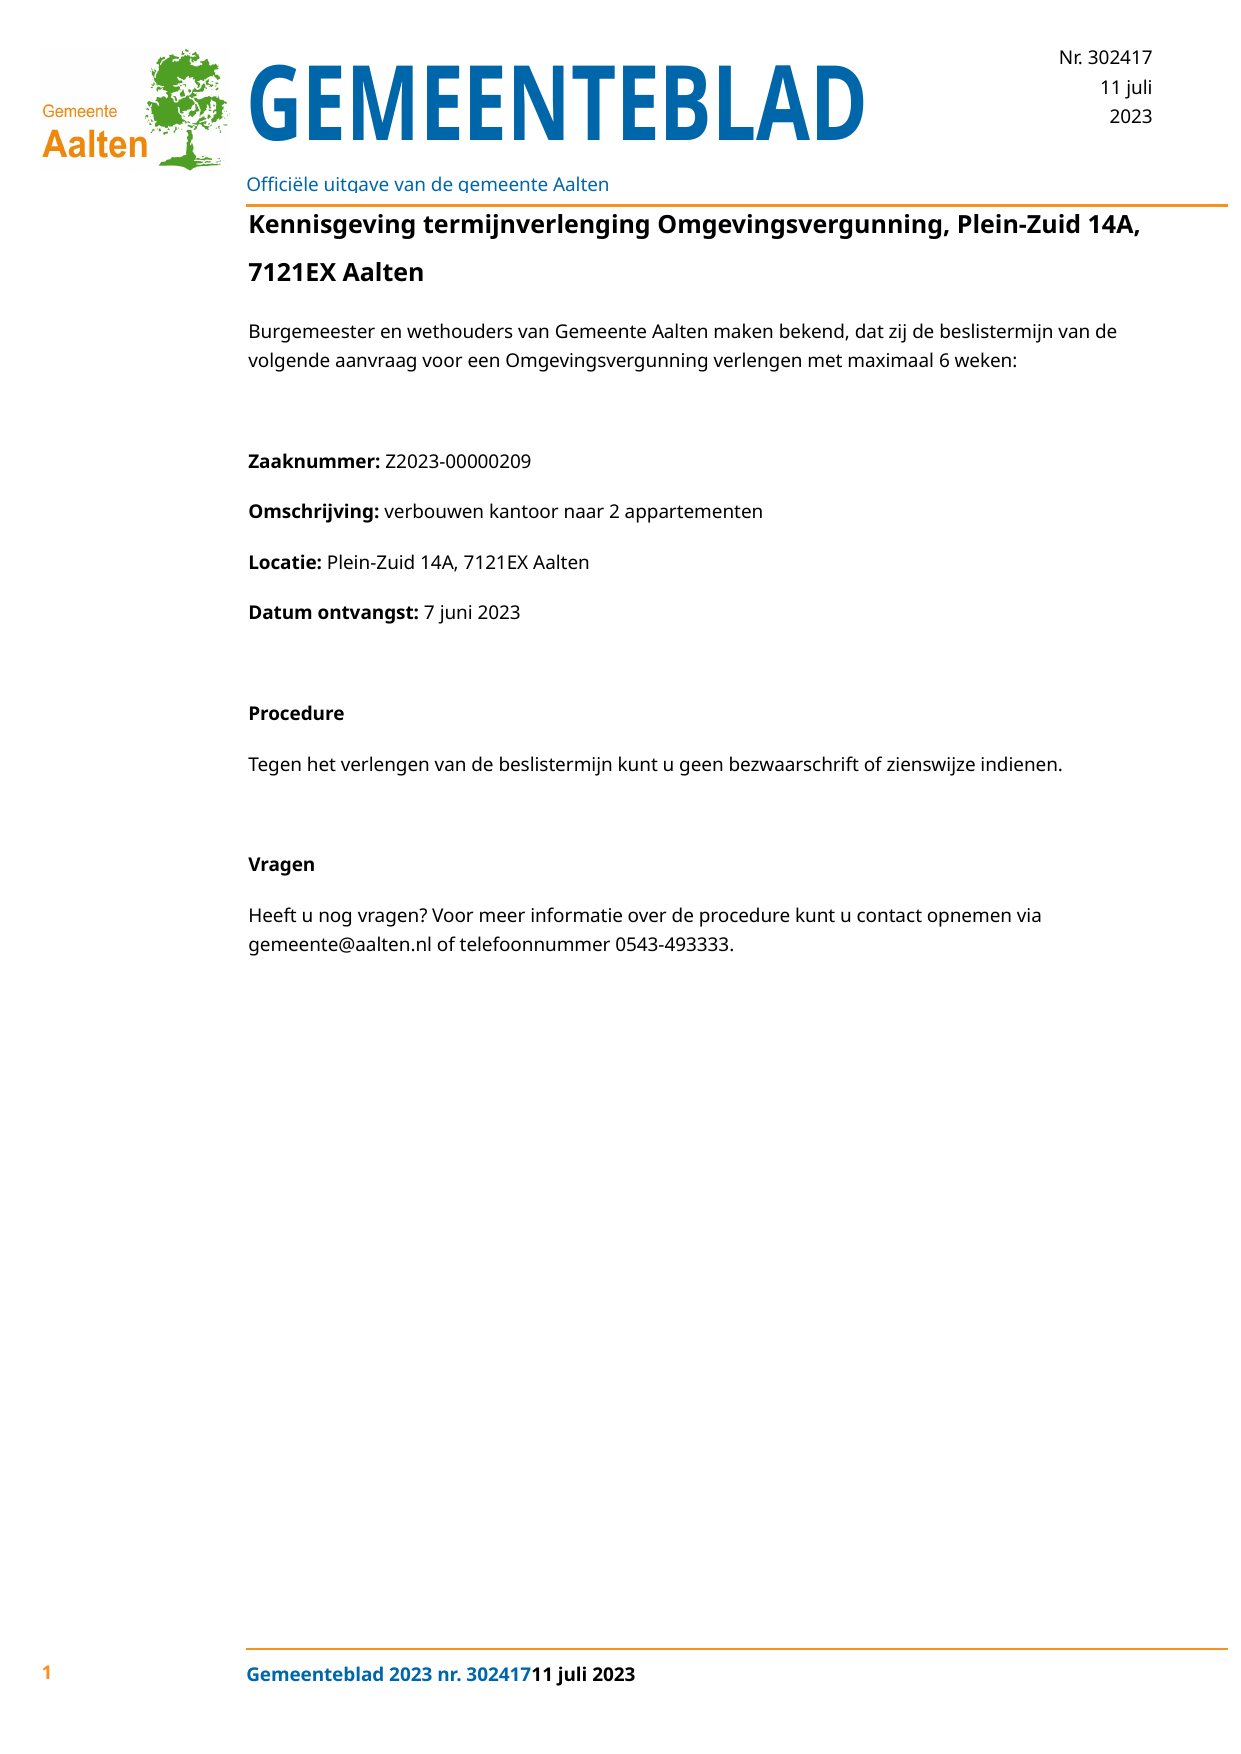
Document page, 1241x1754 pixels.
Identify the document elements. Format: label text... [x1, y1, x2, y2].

text Heeft u nog vragen? Voor meer informatie over de procedure kunt u contact opnemen via gemeente@aalten.nl of telefoonnummer 0543-493333. [248, 902, 1152, 957]
text Vragen [248, 852, 1152, 877]
text Zaaknummer: Z2023-00000209 [248, 448, 1152, 474]
text Kennisgeving termijnverlenging Omgevingsvergunning, Plein-Zuid 14A, 7121EX Aalten [248, 207, 1152, 288]
text Omschrijving: verbouwen kantoor naar 2 appartementen [248, 499, 1152, 524]
text Procedure [248, 700, 1152, 726]
text Datum ontvangst: 7 juni 2023 [248, 599, 1152, 625]
text Burgemeester en wethouders van Gemeente Aalten maken bekend, dat zij de beslistermijn van de volgende aanvraag voor een Omgevingsvergunning verlengen met maximaal 6 weken: [248, 318, 1152, 373]
text Locatie: Plein-Zuid 14A, 7121EX Aalten [248, 549, 1152, 575]
picture [41, 47, 231, 172]
text Tegen het verlengen van de beslistermijn kunt u geen bezwaarschrift of zienswijze indienen. [248, 751, 1152, 777]
